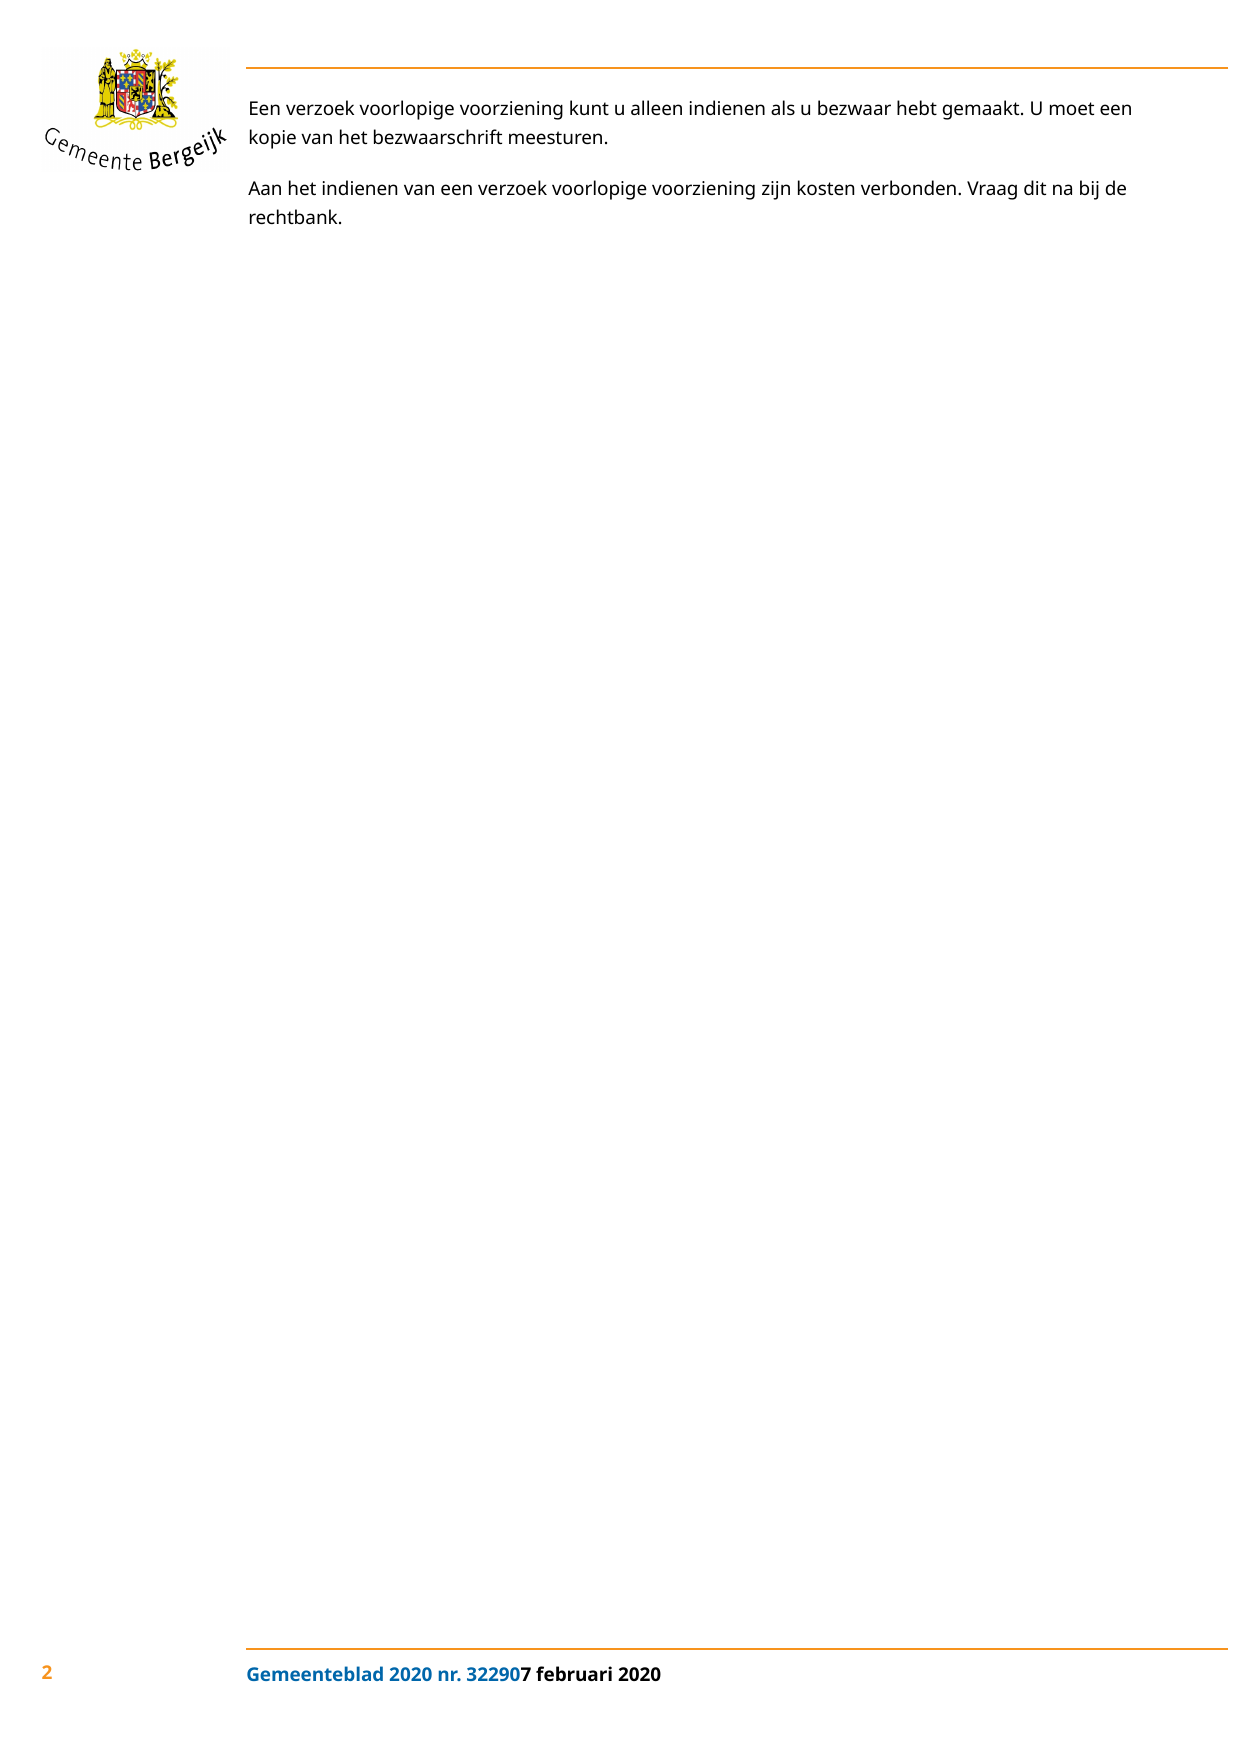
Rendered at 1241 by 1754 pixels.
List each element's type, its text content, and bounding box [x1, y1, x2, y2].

text Aan het indienen van een verzoek voorlopige voorziening zijn kosten verbonden. Vraag dit na bij de rechtbank. [248, 175, 1152, 230]
text Een verzoek voorlopige voorziening kunt u alleen indienen als u bezwaar hebt gemaakt. U moet een kopie van het bezwaarschrift meesturen. [248, 95, 1152, 150]
picture [41, 47, 231, 172]
